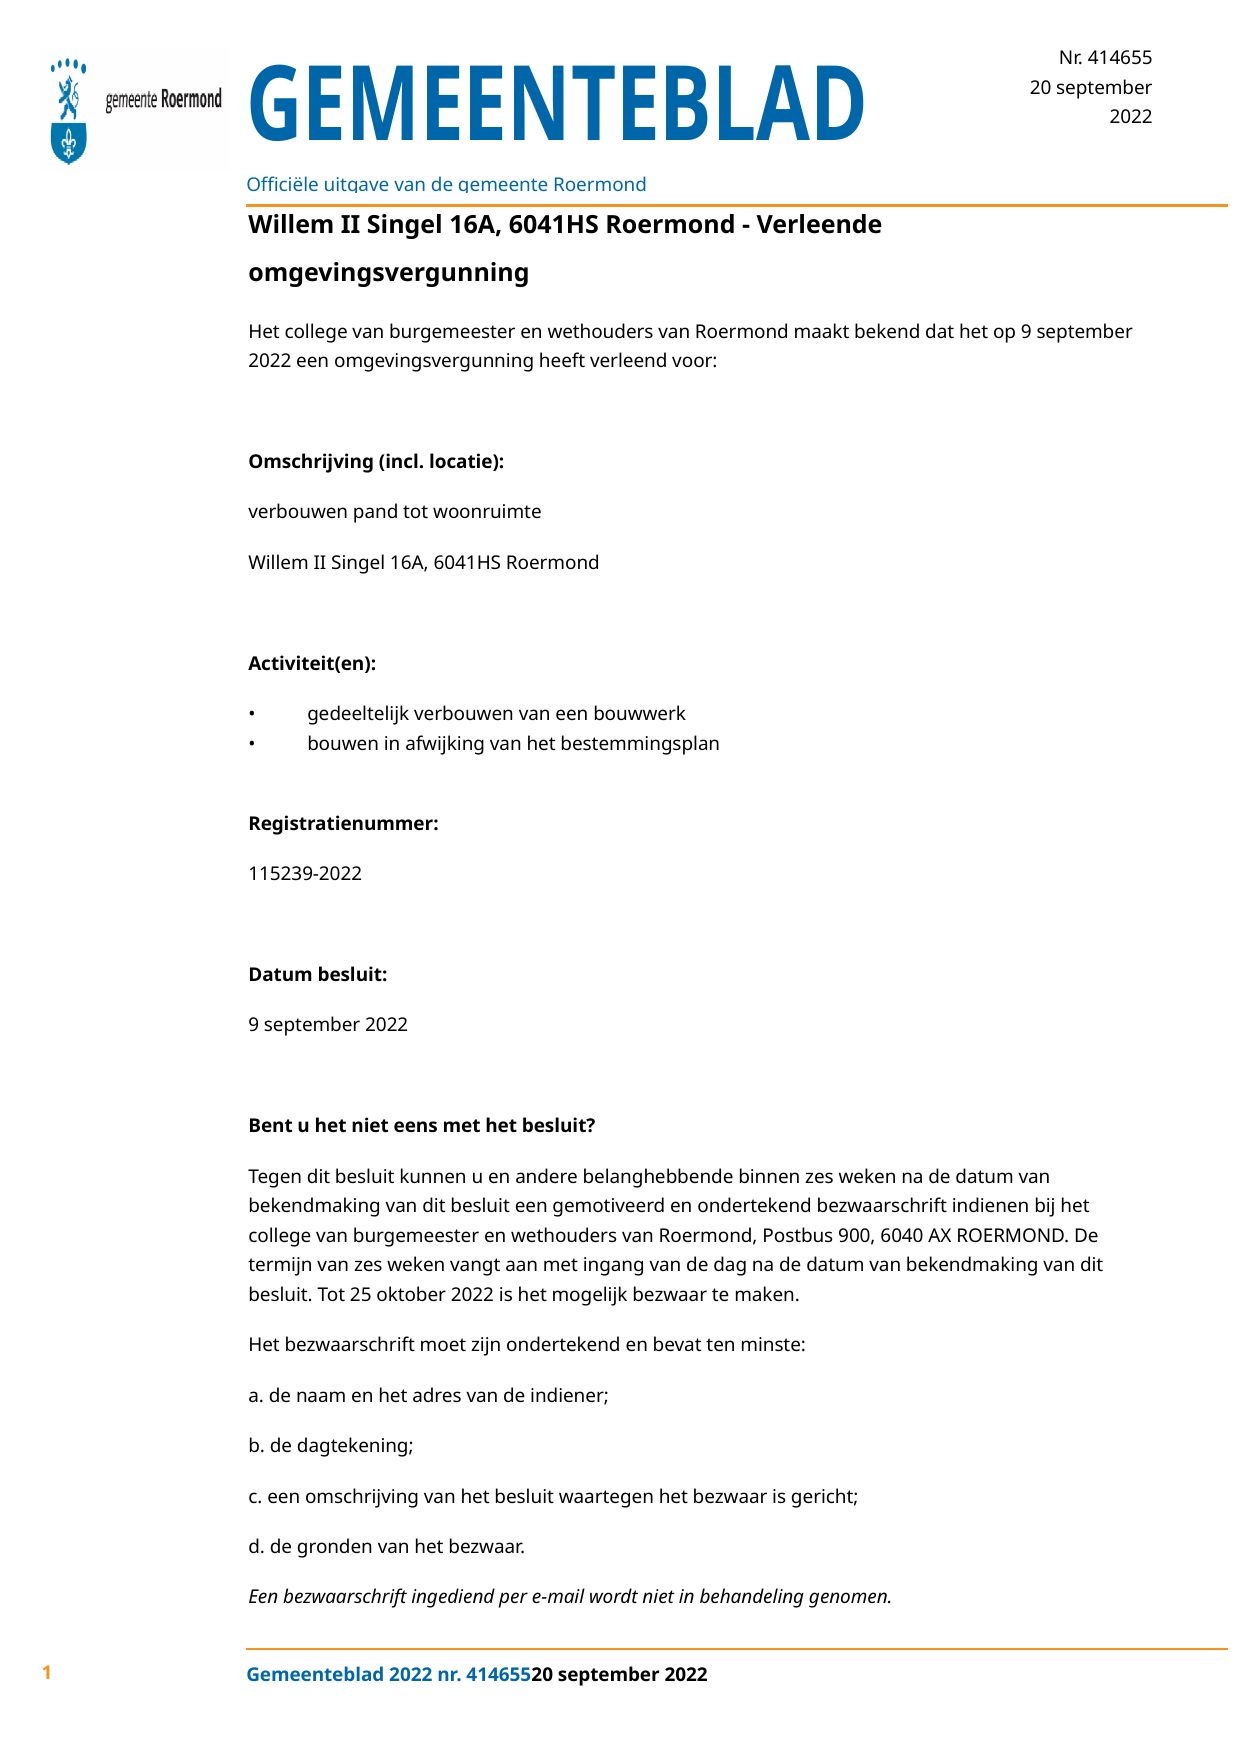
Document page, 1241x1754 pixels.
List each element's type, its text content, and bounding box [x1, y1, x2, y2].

text 115239-2022 [248, 860, 1152, 886]
list bouwen in afwijking van het bestemmingsplan [248, 730, 1152, 756]
text Tegen dit besluit kunnen u en andere belanghebbende binnen zes weken na de datum van bekendmaking van dit besluit een gemotiveerd en ondertekend bezwaarschrift indienen bij het college van burgemeester en wethouders van Roermond, Postbus 900, 6040 AX ROERMOND. De termijn van zes weken vangt aan met ingang van de dag na de datum van bekendmaking van dit besluit. Tot 25 oktober 2022 is het mogelijk bezwaar te maken. [248, 1163, 1152, 1307]
text Activiteit(en): [248, 650, 1152, 676]
text Datum besluit: [248, 961, 1152, 987]
text c. een omschrijving van het besluit waartegen het bezwaar is gericht; [248, 1483, 1152, 1509]
text Willem II Singel 16A, 6041HS Roermond [248, 549, 1152, 575]
text Registratienummer: [248, 810, 1152, 836]
text b. de dagtekening; [248, 1432, 1152, 1458]
text Een bezwaarschrift ingediend per e-mail wordt niet in behandeling genomen. [248, 1584, 1152, 1609]
text Willem II Singel 16A, 6041HS Roermond - Verleende omgevingsvergunning [248, 207, 1152, 288]
text Het bezwaarschrift moet zijn ondertekend en bevat ten minste: [248, 1332, 1152, 1357]
text Omschrijving (incl. locatie): [248, 448, 1152, 474]
text Bent u het niet eens met het besluit? [248, 1112, 1152, 1138]
picture [41, 47, 231, 172]
text d. de gronden van het bezwaar. [248, 1533, 1152, 1559]
list gedeeltelijk verbouwen van een bouwwerk [248, 700, 1152, 726]
text verbouwen pand tot woonruimte [248, 499, 1152, 524]
text 9 september 2022 [248, 1012, 1152, 1037]
text a. de naam en het adres van de indiener; [248, 1382, 1152, 1408]
text Het college van burgemeester en wethouders van Roermond maakt bekend dat het op 9 september 2022 een omgevingsvergunning heeft verleend voor: [248, 318, 1152, 373]
